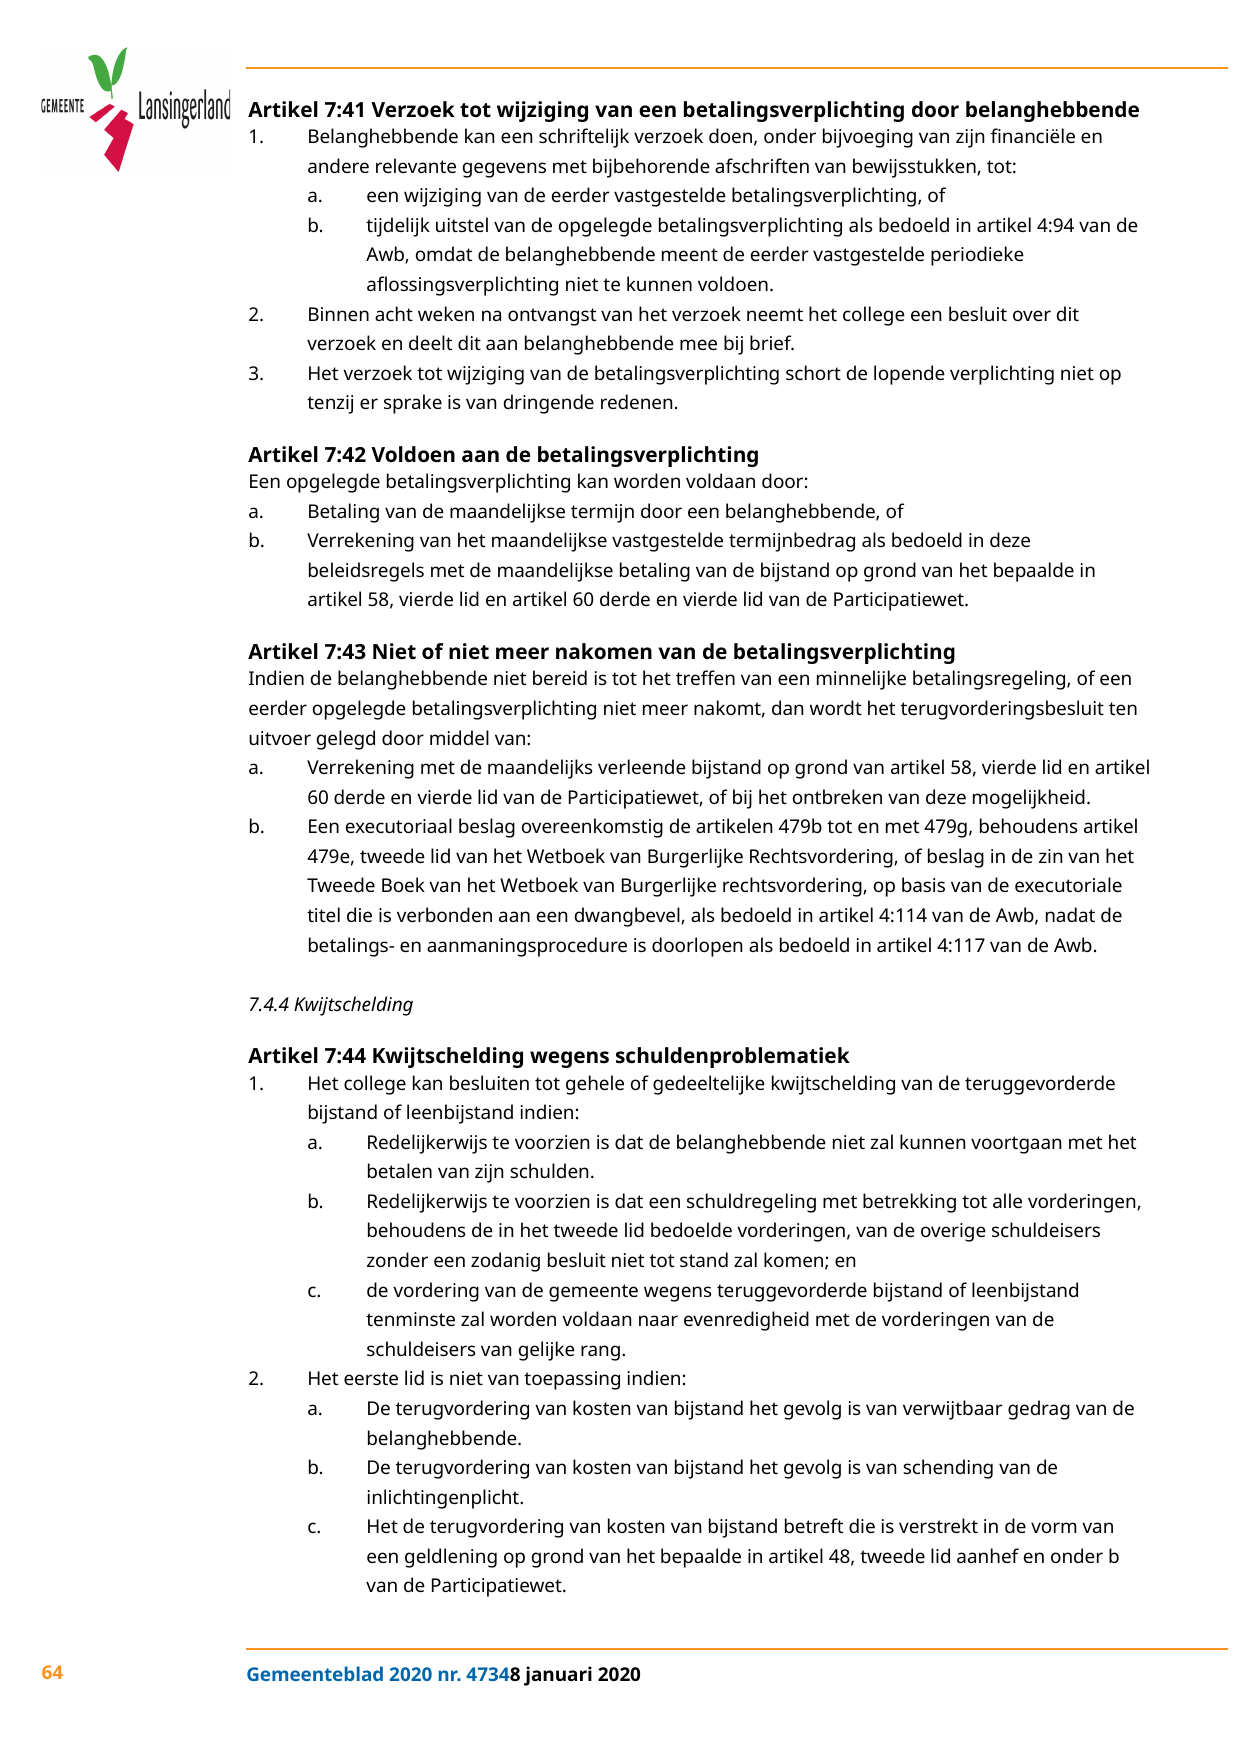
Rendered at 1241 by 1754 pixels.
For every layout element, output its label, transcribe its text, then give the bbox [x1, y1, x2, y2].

list Verrekening van het maandelijkse vastgestelde termijnbedrag als bedoeld in deze beleidsregels met de maandelijkse betaling van de bijstand op grond van het bepaalde in artikel 58, vierde lid en artikel 60 derde en vierde lid van de Participatiewet. [248, 527, 1152, 612]
list Het verzoek tot wijziging van de betalingsverplichting schort de lopende verplichting niet op tenzij er sprake is van dringende redenen. [248, 360, 1152, 415]
picture [41, 47, 231, 172]
list Het de terugvordering van kosten van bijstand betreft die is verstrekt in de vorm van een geldlening op grond van het bepaalde in artikel 48, tweede lid aanhef en onder b van de Participatiewet. [307, 1513, 1152, 1598]
text Een opgelegde betalingsverplichting kan worden voldaan door: [248, 468, 1152, 494]
list Binnen acht weken na ontvangst van het verzoek neemt het college een besluit over dit verzoek en deelt dit aan belanghebbende mee bij brief. [248, 301, 1152, 356]
list tijdelijk uitstel van de opgelegde betalingsverplichting als bedoeld in artikel 4:94 van de Awb, omdat de belanghebbende meent de eerder vastgestelde periodieke aflossingsverplichting niet te kunnen voldoen. [307, 212, 1152, 297]
text 7.4.4 Kwijtschelding [248, 991, 1152, 1017]
list Het college kan besluiten tot gehele of gedeeltelijke kwijtschelding van de teruggevorderde bijstand of leenbijstand indien: [248, 1070, 1152, 1125]
list De terugvordering van kosten van bijstand het gevolg is van schending van de inlichtingenplicht. [307, 1454, 1152, 1510]
text Artikel 7:41 Verzoek tot wijziging van een betalingsverplichting door belanghebbende [248, 95, 1152, 123]
list een wijziging van de eerder vastgestelde betalingsverplichting, of [307, 182, 1152, 208]
text Artikel 7:42 Voldoen aan de betalingsverplichting [248, 440, 1152, 468]
list Het eerste lid is niet van toepassing indien: [248, 1366, 1152, 1391]
list Betaling van de maandelijkse termijn door een belanghebbende, of [248, 498, 1152, 524]
list De terugvordering van kosten van bijstand het gevolg is van verwijtbaar gedrag van de belanghebbende. [307, 1395, 1152, 1451]
list Redelijkerwijs te voorzien is dat een schuldregeling met betrekking tot alle vorderingen, behoudens de in het tweede lid bedoelde vorderingen, van de overige schuldeisers zonder een zodanig besluit niet tot stand zal komen; en [307, 1188, 1152, 1273]
list de vordering van de gemeente wegens teruggevorderde bijstand of leenbijstand tenminste zal worden voldaan naar evenredigheid met de vorderingen van de schuldeisers van gelijke rang. [307, 1277, 1152, 1362]
text Artikel 7:43 Niet of niet meer nakomen van de betalingsverplichting [248, 637, 1152, 666]
list Verrekening met de maandelijks verleende bijstand op grond van artikel 58, vierde lid en artikel 60 derde en vierde lid van de Participatiewet, of bij het ontbreken van deze mogelijkheid. [248, 754, 1152, 809]
list Redelijkerwijs te voorzien is dat de belanghebbende niet zal kunnen voortgaan met het betalen van zijn schulden. [307, 1129, 1152, 1184]
list Een executoriaal beslag overeenkomstig de artikelen 479b tot en met 479g, behoudens artikel 479e, tweede lid van het Wetboek van Burgerlijke Rechtsvordering, of beslag in de zin van het Tweede Boek van het Wetboek van Burgerlijke rechtsvordering, op basis van de executoriale titel die is verbonden aan een dwangbevel, als bedoeld in artikel 4:114 van de Awb, nadat de betalings- en aanmaningsprocedure is doorlopen als bedoeld in artikel 4:117 van de Awb. [248, 813, 1152, 957]
list Belanghebbende kan een schriftelijk verzoek doen, onder bijvoeging van zijn financiële en andere relevante gegevens met bijbehorende afschriften van bewijsstukken, tot: [248, 123, 1152, 178]
text Artikel 7:44 Kwijtschelding wegens schuldenproblematiek [248, 1041, 1152, 1070]
text Indien de belanghebbende niet bereid is tot het treffen van een minnelijke betalingsregeling, of een eerder opgelegde betalingsverplichting niet meer nakomt, dan wordt het terugvorderingsbesluit ten uitvoer gelegd door middel van: [248, 666, 1152, 750]
